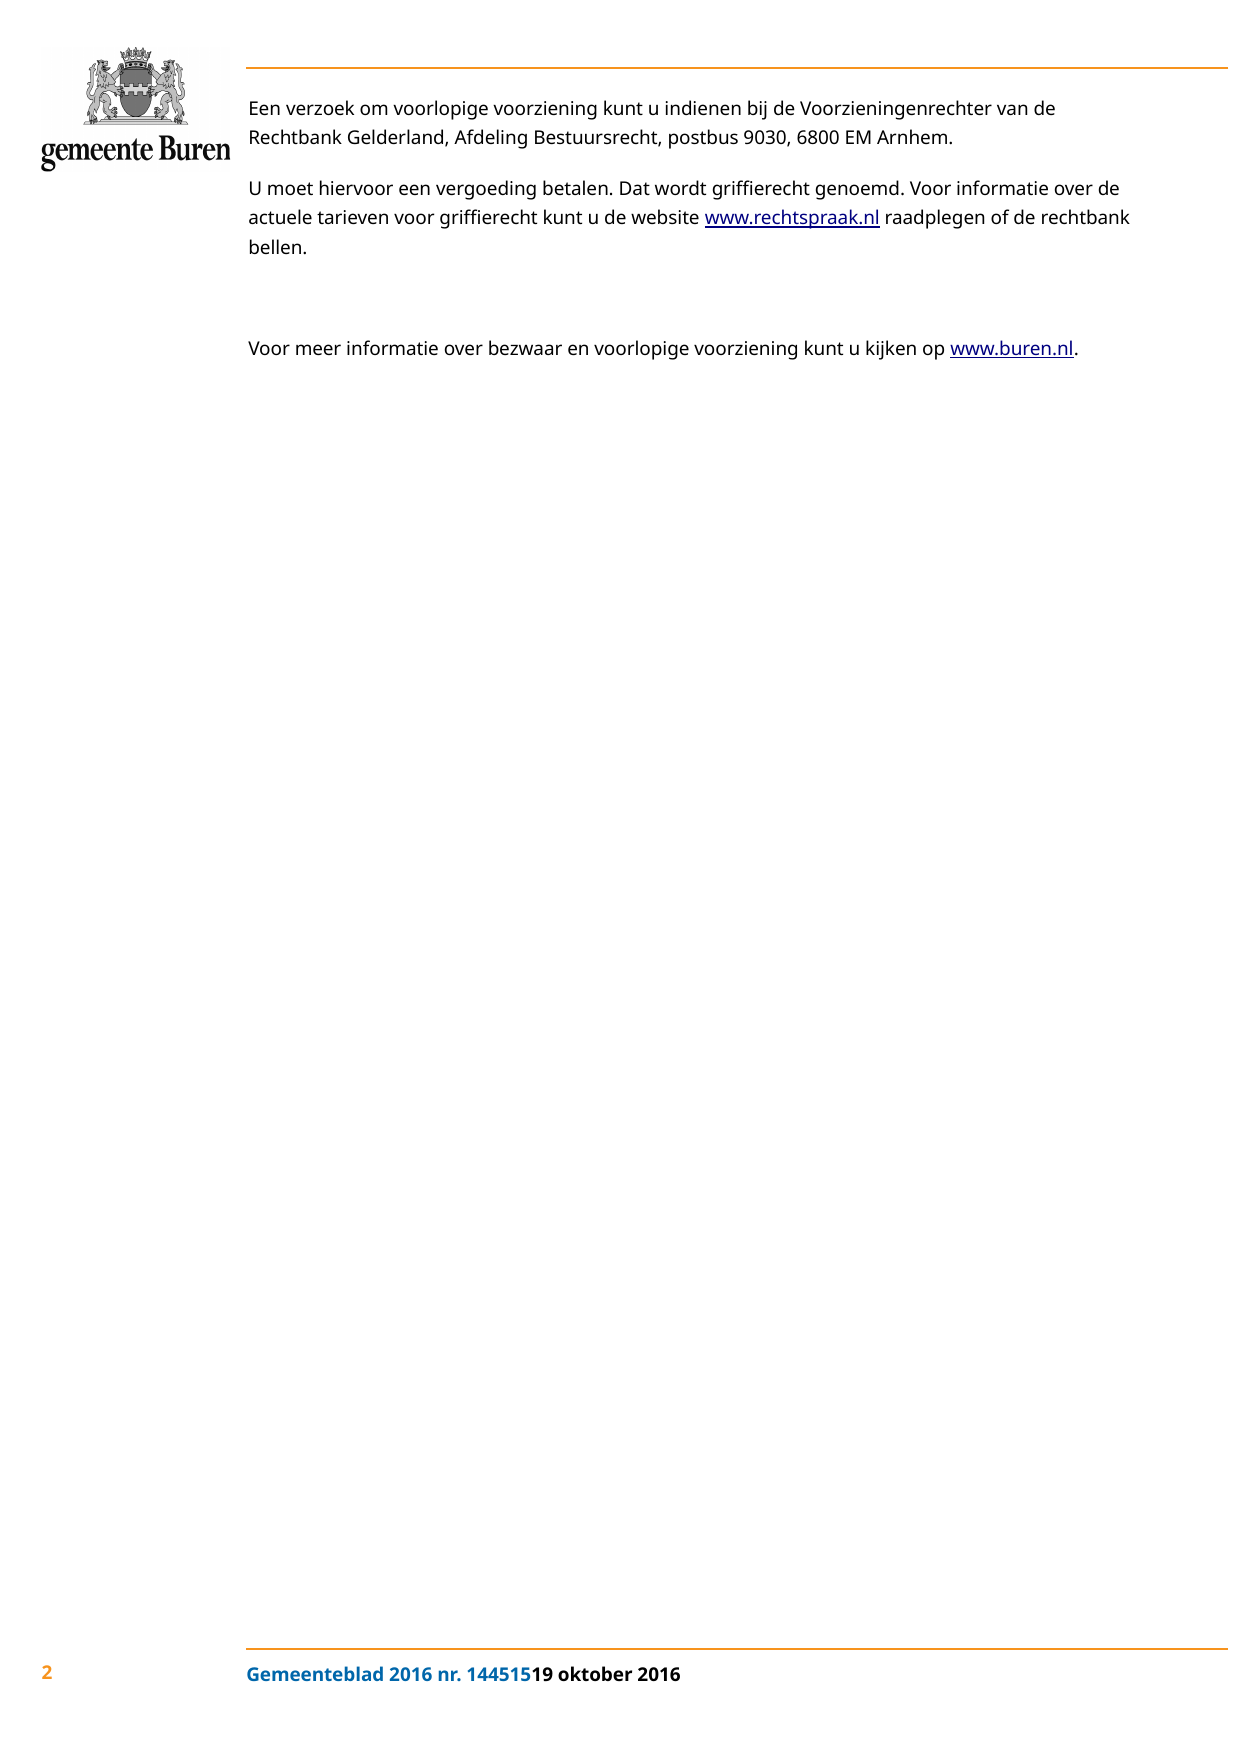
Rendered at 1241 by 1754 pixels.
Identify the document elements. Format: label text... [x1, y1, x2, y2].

picture [41, 47, 231, 172]
text Voor meer informatie over bezwaar en voorlopige voorziening kunt u kijken op www.buren.nl. [248, 335, 1152, 361]
text Een verzoek om voorlopige voorziening kunt u indienen bij de Voorzieningenrechter van de Rechtbank Gelderland, Afdeling Bestuursrecht, postbus 9030, 6800 EM Arnhem. [248, 95, 1152, 150]
text U moet hiervoor een vergoeding betalen. Dat wordt griffierecht genoemd. Voor informatie over de actuele tarieven voor griffierecht kunt u de website www.rechtspraak.nl raadplegen of de rechtbank bellen. [248, 175, 1152, 260]
